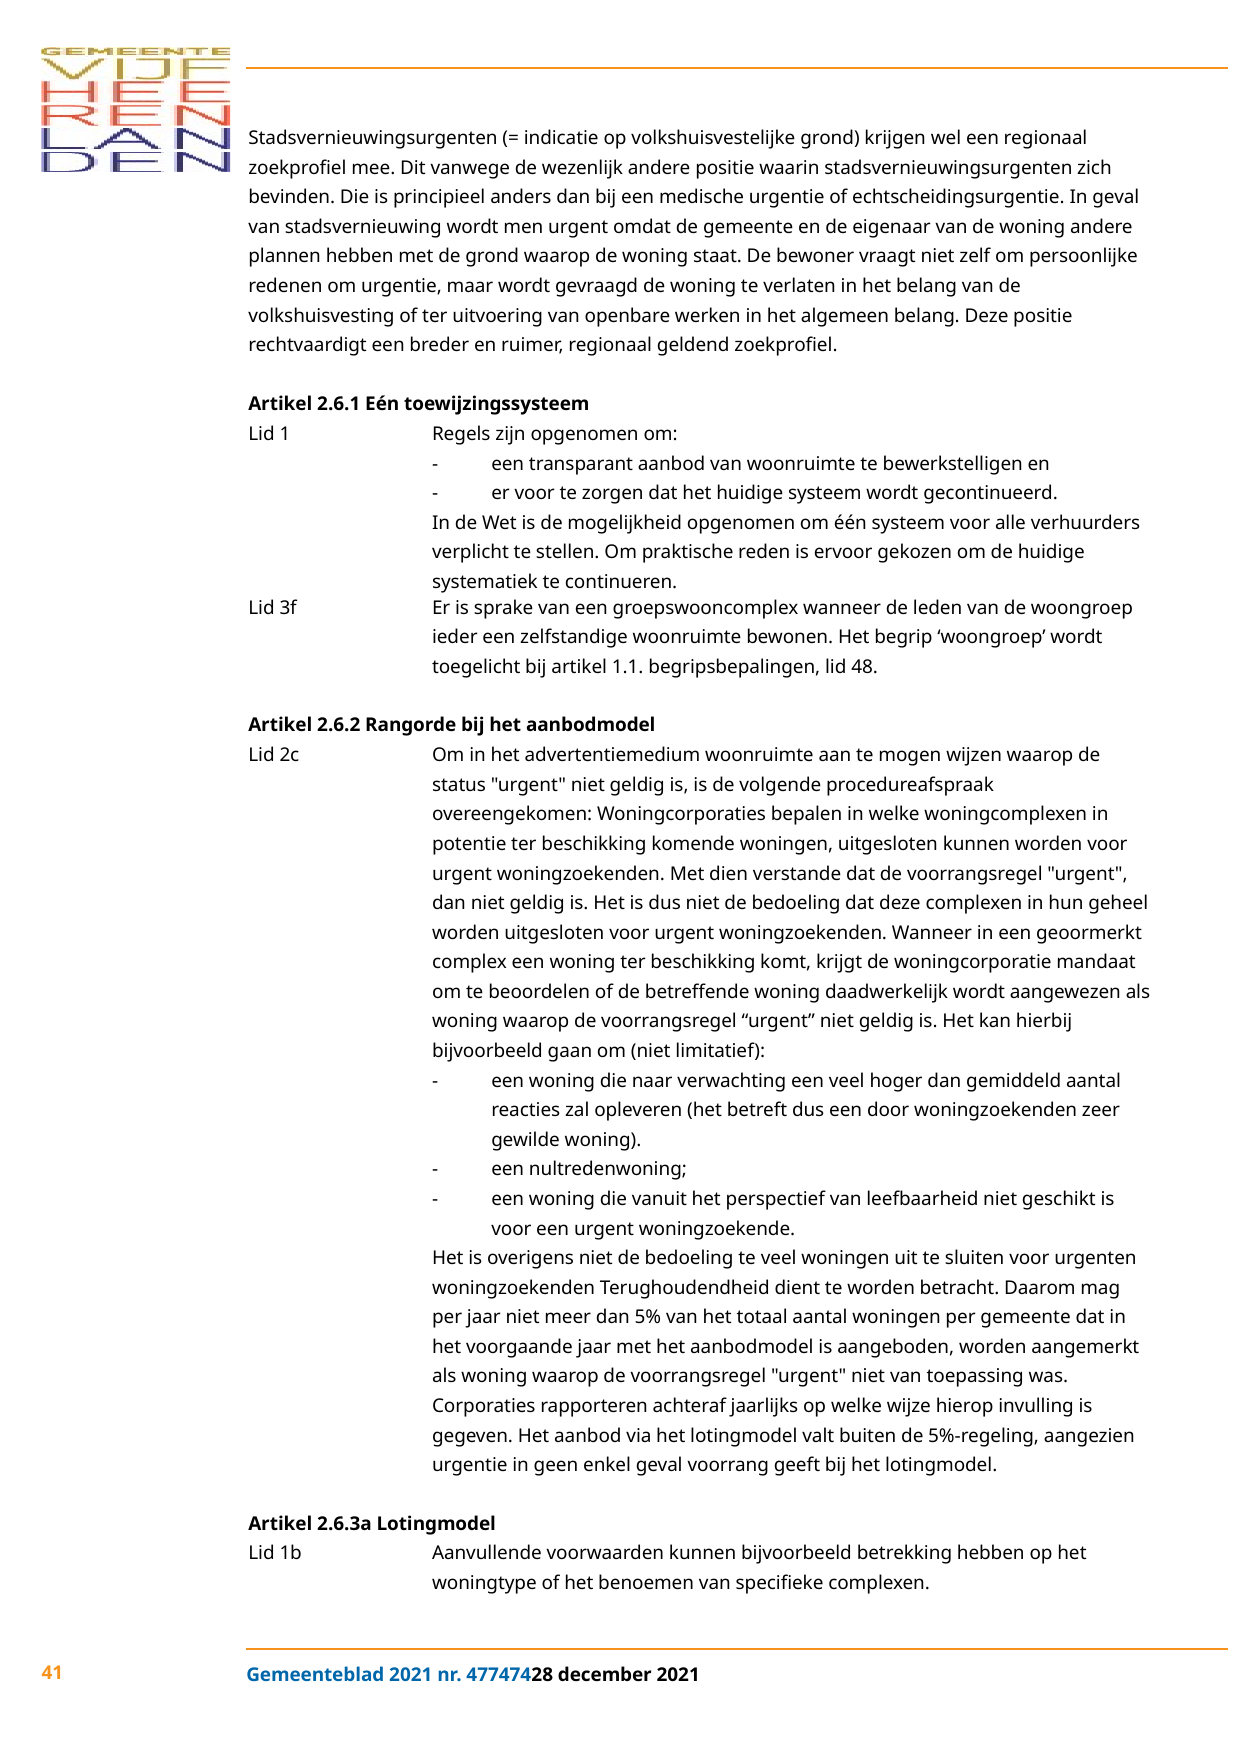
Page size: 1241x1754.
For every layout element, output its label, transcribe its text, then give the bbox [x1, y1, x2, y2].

table_header Om in het advertentiemedium woonruimte aan te mogen wijzen waarop de status "urgent" niet geldig is, is de volgende procedureafspraak overeengekomen: Woningcorporaties bepalen in welke woningcomplexen in potentie ter beschikking komende woningen, uitgesloten kunnen worden voor urgent woningzoekenden. Met dien verstande dat de voorrangsregel "urgent", dan niet geldig is. Het is dus niet de bedoeling dat deze complexen in hun geheel worden uitgesloten voor urgent woningzoekenden. Wanneer in een geoormerkt complex een woning ter beschikking komt, krijgt de woningcorporatie mandaat om te beoordelen of de betreffende woning daadwerkelijk wordt aangewezen als woning waarop de voorrangsregel “urgent” niet geldig is. Het kan hierbij bijvoorbeeld gaan om (niet limitatief): een woning die naar verwachting een veel hoger dan gemiddeld aantal reacties zal opleveren (het betreft dus een door woningzoekenden zeer gewilde woning). een nultredenwoning; een woning die vanuit het perspectief van leefbaarheid niet geschikt is voor een urgent woningzoekende. Het is overigens niet de bedoeling te veel woningen uit te sluiten voor urgenten woningzoekenden Terughoudendheid dient te worden betracht. Daarom mag per jaar niet meer dan 5% van het totaal aantal woningen per gemeente dat in het voorgaande jaar met het aanbodmodel is aangeboden, worden aangemerkt als woning waarop de voorrangsregel "urgent" niet van toepassing was. Corporaties rapporteren achteraf jaarlijks op welke wijze hierop invulling is gegeven. Het aanbod via het lotingmodel valt buiten de 5%-regeling, aangezien urgentie in geen enkel geval voorrang geeft bij het lotingmodel. [432, 741, 1152, 1477]
text Stadsvernieuwingsurgenten (= indicatie op volkshuisvestelijke grond) krijgen wel een regionaal zoekprofiel mee. Dit vanwege de wezenlijk andere positie waarin stadsvernieuwingsurgenten zich bevinden. Die is principieel anders dan bij een medische urgentie of echtscheidingsurgentie. In geval van stadsvernieuwing wordt men urgent omdat de gemeente en de eigenaar van de woning andere plannen hebben met de grond waarop de woning staat. De bewoner vraagt niet zelf om persoonlijke redenen om urgentie, maar wordt gevraagd de woning te verlaten in het belang van de volkshuisvesting of ter uitvoering van openbare werken in het algemeen belang. Deze positie rechtvaardigt een breder en ruimer, regionaal geldend zoekprofiel. [248, 124, 1152, 357]
table_header Lid 1b [248, 1540, 432, 1595]
text Artikel 2.6.2 Rangorde bij het aanbodmodel [248, 712, 1152, 737]
table_header Aanvullende voorwaarden kunnen bijvoorbeeld betrekking hebben op het woningtype of het benoemen van specifieke complexen. [432, 1540, 1152, 1595]
text Artikel 2.6.1 Eén toewijzingssysteem [248, 391, 1152, 416]
picture [41, 47, 231, 172]
table_header Lid 2c [248, 741, 432, 1477]
table_header Lid 1 [248, 420, 432, 594]
table_header Regels zijn opgenomen om: een transparant aanbod van woonruimte te bewerkstelligen en er voor te zorgen dat het huidige systeem wordt gecontinueerd. In de Wet is de mogelijkheid opgenomen om één systeem voor alle verhuurders verplicht te stellen. Om praktische reden is ervoor gekozen om de huidige systematiek te continueren. [432, 420, 1152, 594]
table_cell Er is sprake van een groepswooncomplex wanneer de leden van de woongroep ieder een zelfstandige woonruimte bewonen. Het begrip ‘woongroep’ wordt toegelicht bij artikel 1.1. begripsbepalingen, lid 48. [432, 594, 1152, 679]
text Artikel 2.6.3a Lotingmodel [248, 1510, 1152, 1536]
table_cell Lid 3f [248, 594, 432, 679]
